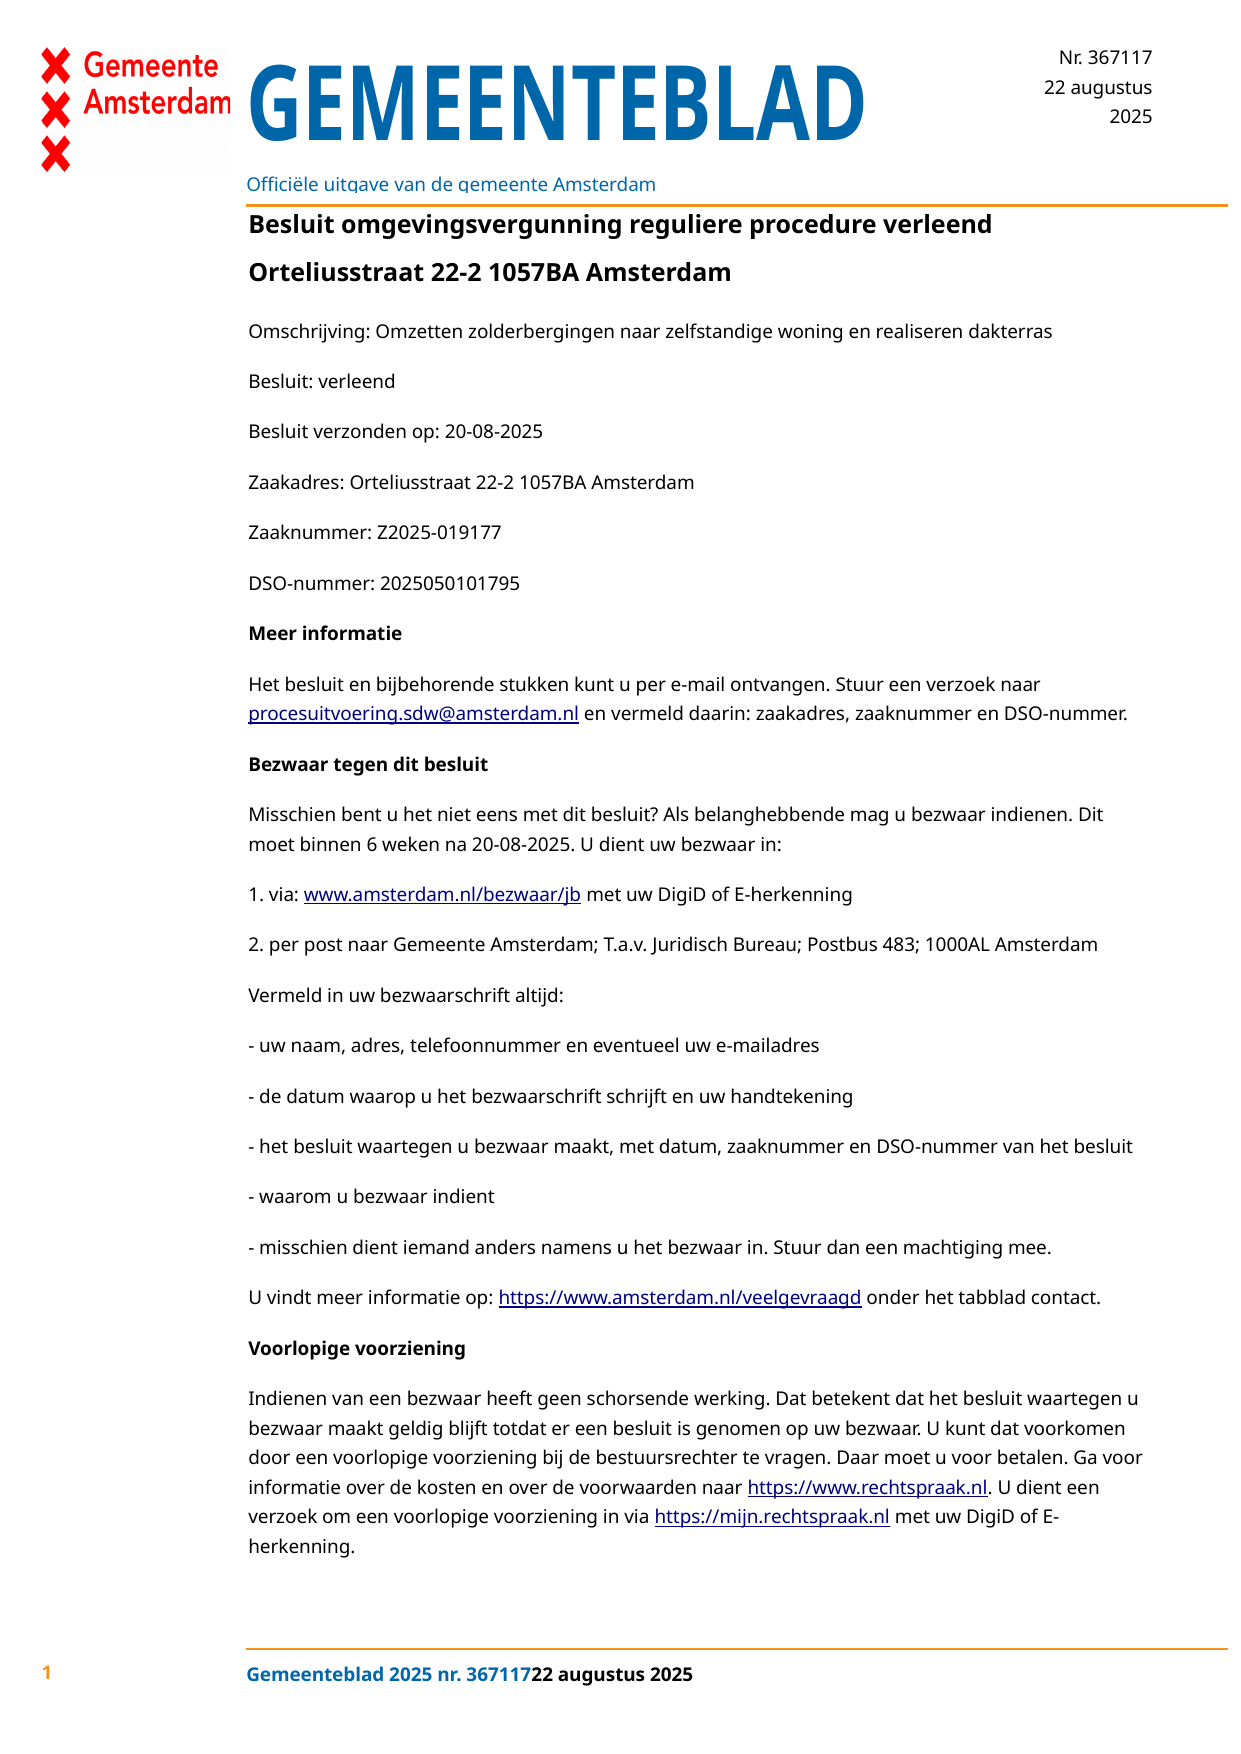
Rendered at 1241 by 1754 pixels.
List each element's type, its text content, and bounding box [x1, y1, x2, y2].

text Zaaknummer: Z2025-019177 [248, 519, 1152, 545]
text - waarom u bezwaar indient [248, 1184, 1152, 1209]
text - misschien dient iemand anders namens u het bezwaar in. Stuur dan een machtiging mee. [248, 1234, 1152, 1260]
text Besluit omgevingsvergunning reguliere procedure verleend Orteliusstraat 22-2 1057BA Amsterdam [248, 207, 1152, 288]
text Voorlopige voorziening [248, 1335, 1152, 1361]
text Misschien bent u het niet eens met dit besluit? Als belanghebbende mag u bezwaar indienen. Dit moet binnen 6 weken na 20-08-2025. U dient uw bezwaar in: [248, 801, 1152, 857]
text - de datum waarop u het bezwaarschrift schrijft en uw handtekening [248, 1083, 1152, 1109]
text Het besluit en bijbehorende stukken kunt u per e-mail ontvangen. Stuur een verzoek naar procesuitvoering.sdw@amsterdam.nl en vermeld daarin: zaakadres, zaaknummer en DSO-nummer. [248, 671, 1152, 726]
text DSO-nummer: 2025050101795 [248, 570, 1152, 596]
text Vermeld in uw bezwaarschrift altijd: [248, 982, 1152, 1008]
text 2. per post naar Gemeente Amsterdam; T.a.v. Juridisch Bureau; Postbus 483; 1000AL Amsterdam [248, 932, 1152, 957]
picture [41, 47, 231, 172]
text U vindt meer informatie op: https://www.amsterdam.nl/veelgevraagd onder het tabblad contact. [248, 1284, 1152, 1310]
text 1. via: www.amsterdam.nl/bezwaar/jb met uw DigiD of E-herkenning [248, 881, 1152, 907]
text Omschrijving: Omzetten zolderbergingen naar zelfstandige woning en realiseren dakterras [248, 318, 1152, 344]
text Meer informatie [248, 620, 1152, 646]
text Besluit: verleend [248, 368, 1152, 394]
text - het besluit waartegen u bezwaar maakt, met datum, zaaknummer en DSO-nummer van het besluit [248, 1133, 1152, 1159]
text Zaakadres: Orteliusstraat 22-2 1057BA Amsterdam [248, 469, 1152, 495]
text - uw naam, adres, telefoonnummer en eventueel uw e-mailadres [248, 1032, 1152, 1058]
text Besluit verzonden op: 20-08-2025 [248, 419, 1152, 444]
text Bezwaar tegen dit besluit [248, 751, 1152, 777]
text Indienen van een bezwaar heeft geen schorsende werking. Dat betekent dat het besluit waartegen u bezwaar maakt geldig blijft totdat er een besluit is genomen op uw bezwaar. U kunt dat voorkomen door een voorlopige voorziening bij de bestuursrechter te vragen. Daar moet u voor betalen. Ga voor informatie over de kosten en over de voorwaarden naar https://www.rechtspraak.nl. U dient een verzoek om een voorlopige voorziening in via https://mijn.rechtspraak.nl met uw DigiD of E-herkenning. [248, 1385, 1152, 1559]
